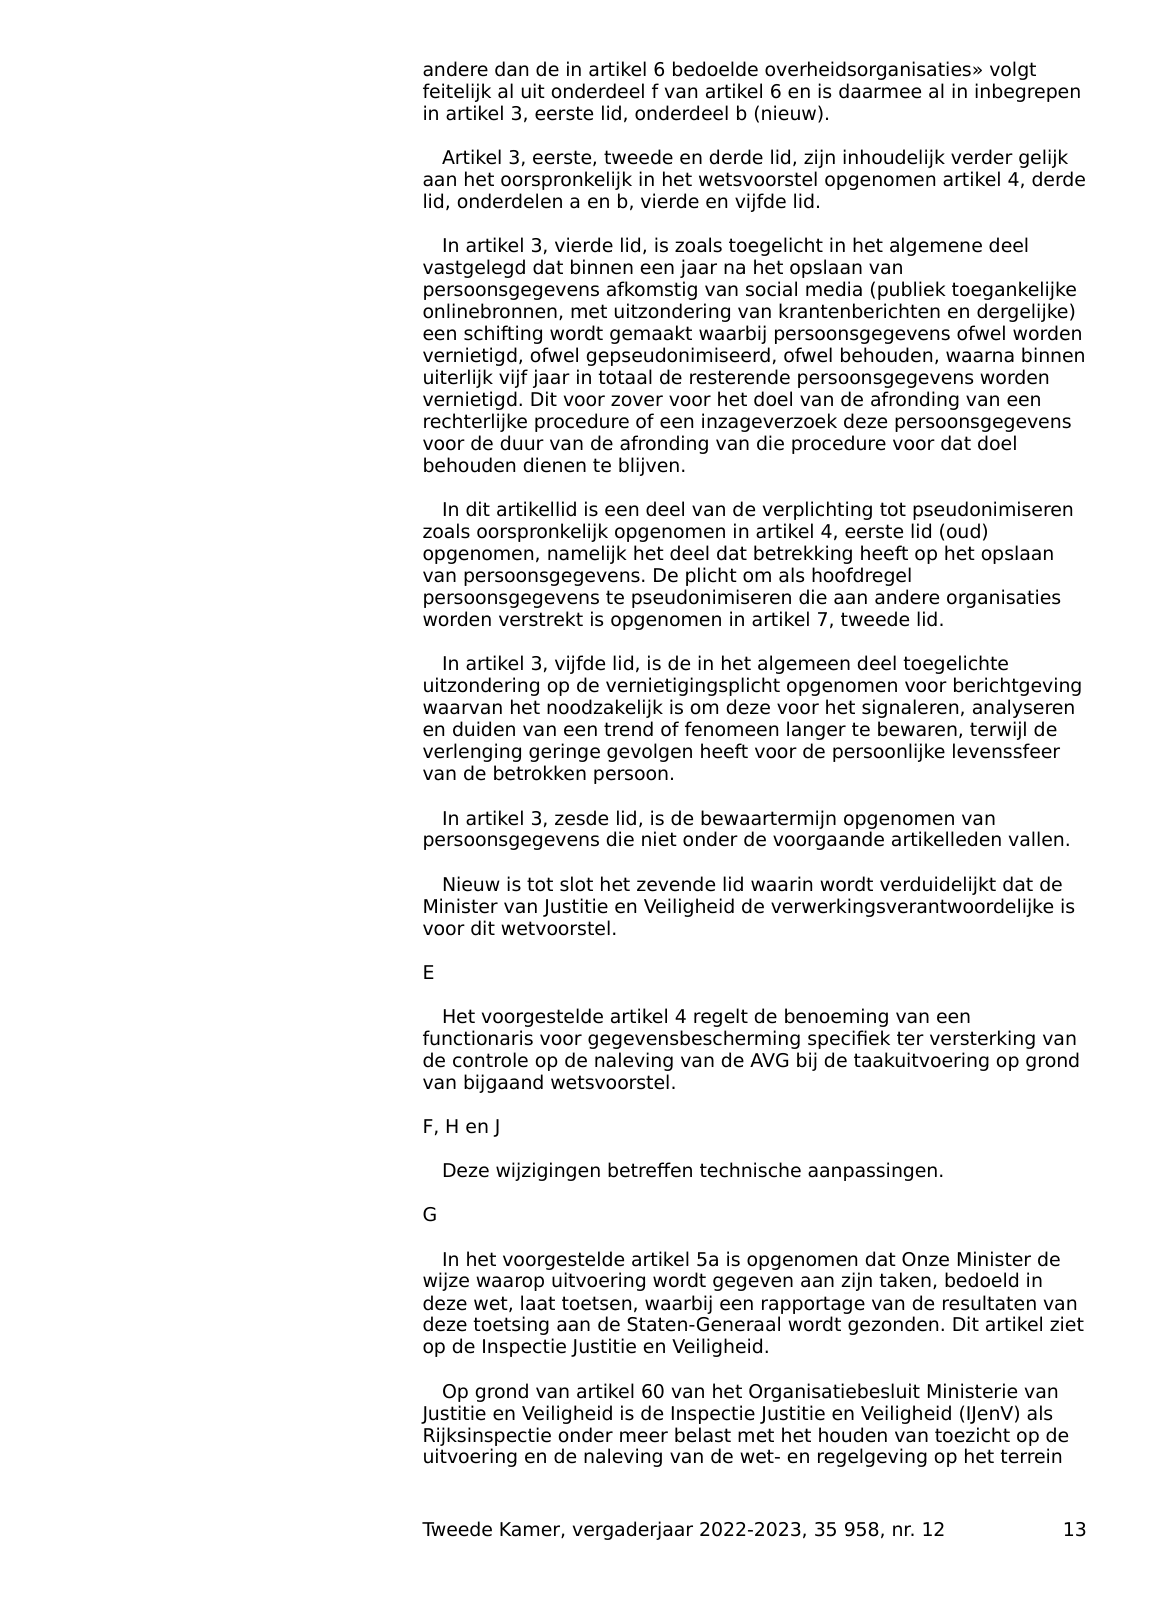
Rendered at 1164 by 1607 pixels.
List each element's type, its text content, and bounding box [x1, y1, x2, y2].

text andere dan de in artikel 6 bedoelde overheidsorganisaties» volgt feitelijk al uit onderdeel f van artikel 6 en is daarmee al in inbegrepen in artikel 3, eerste lid, onderdeel b (nieuw). [422, 59, 1087, 125]
subtitle G [422, 1204, 1087, 1226]
subtitle F, H en J [422, 1116, 1087, 1138]
text In dit artikellid is een deel van de verplichting tot pseudonimiseren zoals oorspronkelijk opgenomen in artikel 4, eerste lid (oud) opgenomen, namelijk het deel dat betrekking heeft op het opslaan van persoonsgegevens. De plicht om als hoofdregel persoonsgegevens te pseudonimiseren die aan andere organisaties worden verstrekt is opgenomen in artikel 7, tweede lid. [422, 499, 1087, 631]
text In het voorgestelde artikel 5a is opgenomen dat Onze Minister de wijze waarop uitvoering wordt gegeven aan zijn taken, bedoeld in deze wet, laat toetsen, waarbij een rapportage van de resultaten van deze toetsing aan de Staten-Generaal wordt gezonden. Dit artikel ziet op de Inspectie Justitie en Veiligheid. [422, 1248, 1087, 1358]
text In artikel 3, vijfde lid, is de in het algemeen deel toegelichte uitzondering op de vernietigingsplicht opgenomen voor berichtgeving waarvan het noodzakelijk is om deze voor het signaleren, analyseren en duiden van een trend of fenomeen langer te bewaren, terwijl de verlenging geringe gevolgen heeft voor de persoonlijke levenssfeer van de betrokken persoon. [422, 653, 1087, 785]
text In artikel 3, vierde lid, is zoals toegelicht in het algemene deel vastgelegd dat binnen een jaar na het opslaan van persoonsgegevens afkomstig van social media (publiek toegankelijke onlinebronnen, met uitzondering van krantenberichten en dergelijke) een schifting wordt gemaakt waarbij persoonsgegevens ofwel worden vernietigd, ofwel gepseudonimiseerd, ofwel behouden, waarna binnen uiterlijk vijf jaar in totaal de resterende persoonsgegevens worden vernietigd. Dit voor zover voor het doel van de afronding van een rechterlijke procedure of een inzageverzoek deze persoonsgegevens voor de duur van de afronding van die procedure voor dat doel behouden dienen te blijven. [422, 235, 1087, 477]
text In artikel 3, zesde lid, is de bewaartermijn opgenomen van persoonsgegevens die niet onder de voorgaande artikelleden vallen. [422, 807, 1087, 851]
text Nieuw is tot slot het zevende lid waarin wordt verduidelijkt dat de Minister van Justitie en Veiligheid de verwerkingsverantwoordelijke is voor dit wetvoorstel. [422, 873, 1087, 939]
text Artikel 3, eerste, tweede en derde lid, zijn inhoudelijk verder gelijk aan het oorspronkelijk in het wetsvoorstel opgenomen artikel 4, derde lid, onderdelen a en b, vierde en vijfde lid. [422, 147, 1087, 213]
text Deze wijzigingen betreffen technische aanpassingen. [422, 1160, 1087, 1182]
subtitle E [422, 962, 1087, 984]
text Het voorgestelde artikel 4 regelt de benoeming van een functionaris voor gegevensbescherming specifiek ter versterking van de controle op de naleving van de AVG bij de taakuitvoering op grond van bijgaand wetsvoorstel. [422, 1006, 1087, 1094]
text Op grond van artikel 60 van het Organisatiebesluit Ministerie van Justitie en Veiligheid is de Inspectie Justitie en Veiligheid (IJenV) als Rijksinspectie onder meer belast met het houden van toezicht op de uitvoering en de naleving van de wet- en regelgeving op het terrein [422, 1381, 1087, 1468]
